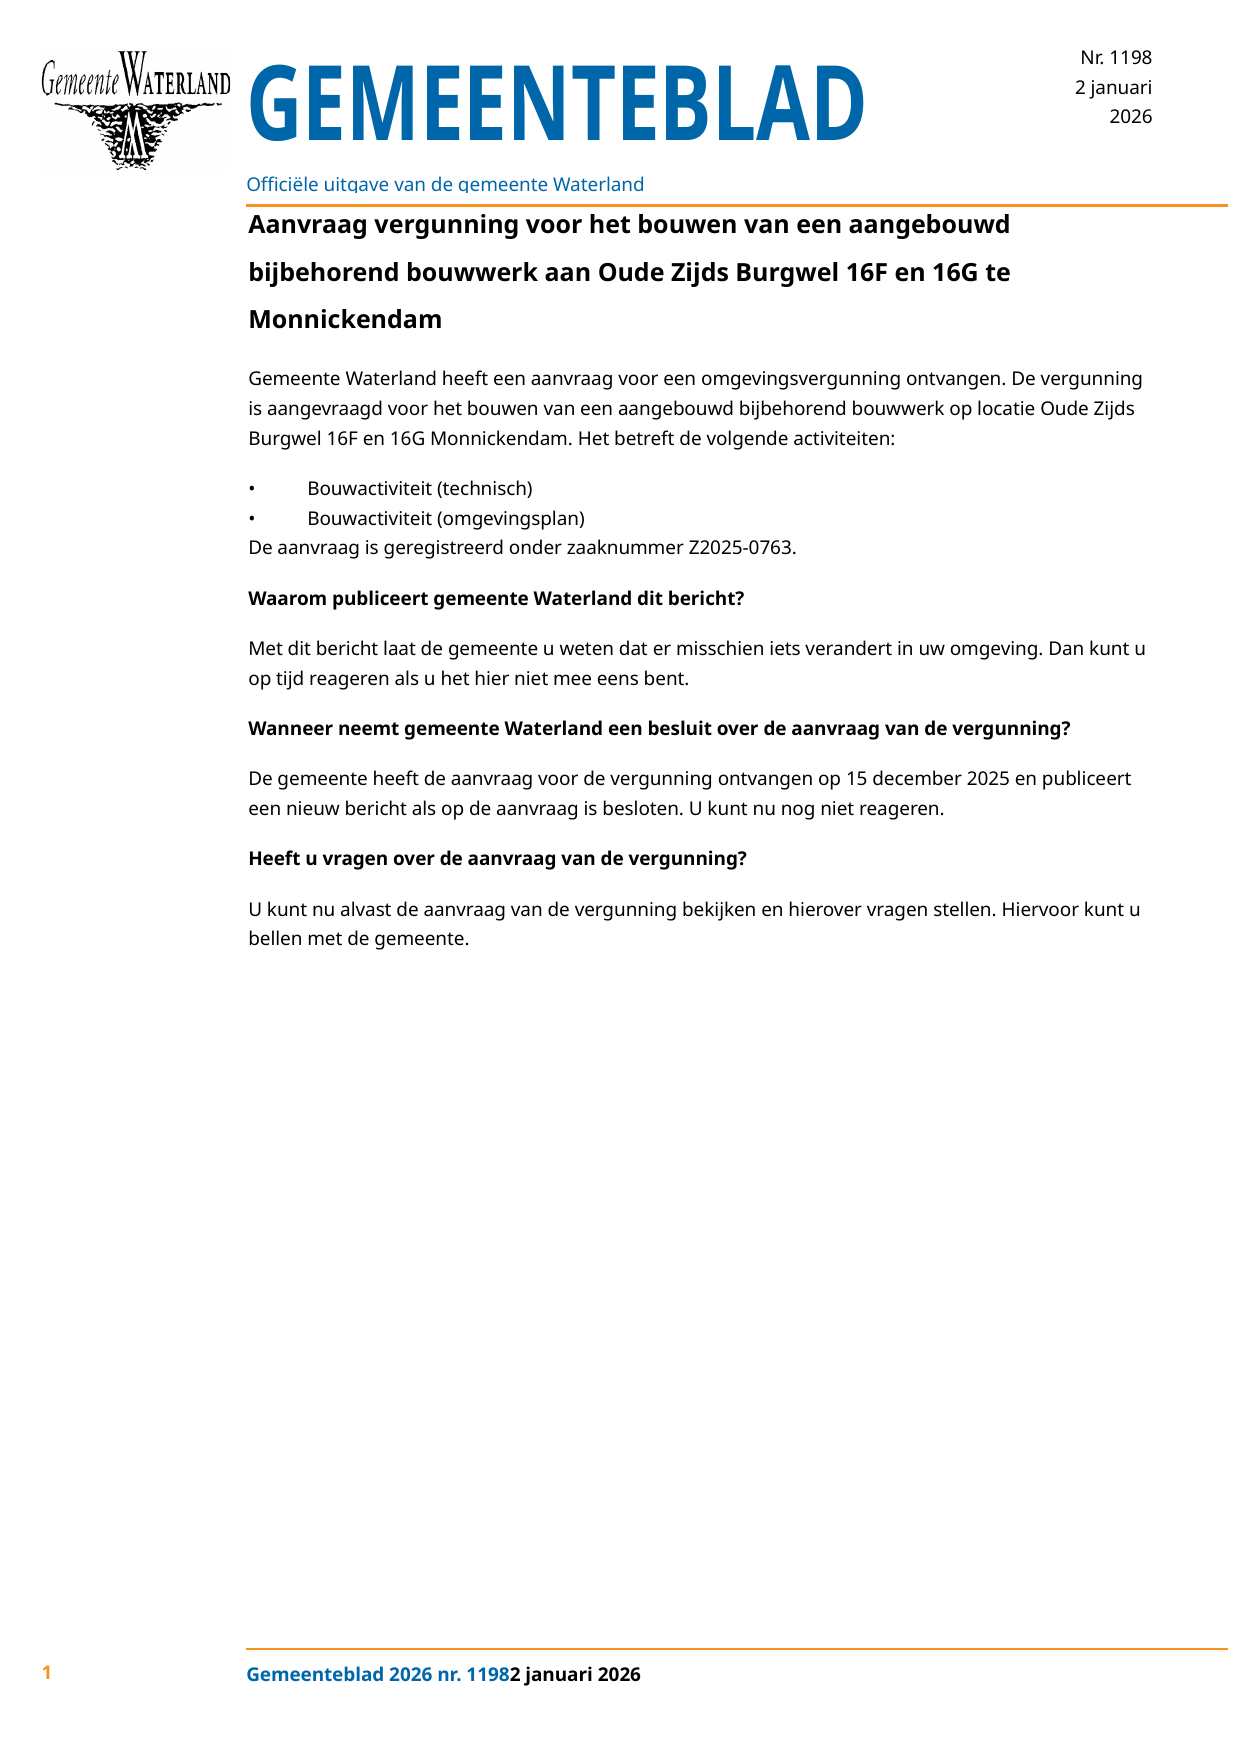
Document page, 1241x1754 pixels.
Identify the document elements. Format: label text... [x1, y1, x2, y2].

text De aanvraag is geregistreerd onder zaaknummer Z2025-0763. [248, 534, 1152, 560]
text Wanneer neemt gemeente Waterland een besluit over de aanvraag van de vergunning? [248, 715, 1152, 741]
text U kunt nu alvast de aanvraag van de vergunning bekijken en hierover vragen stellen. Hiervoor kunt u bellen met de gemeente. [248, 896, 1152, 951]
text Aanvraag vergunning voor het bouwen van een aangebouwd bijbehorend bouwwerk aan Oude Zijds Burgwel 16F en 16G te Monnickendam [248, 207, 1152, 336]
text Heeft u vragen over de aanvraag van de vergunning? [248, 846, 1152, 871]
text Gemeente Waterland heeft een aanvraag voor een omgevingsvergunning ontvangen. De vergunning is aangevraagd voor het bouwen van een aangebouwd bijbehorend bouwwerk op locatie Oude Zijds Burgwel 16F en 16G Monnickendam. Het betreft de volgende activiteiten: [248, 366, 1152, 450]
text De gemeente heeft de aanvraag voor de vergunning ontvangen op 15 december 2025 en publiceert een nieuw bericht als op de aanvraag is besloten. U kunt nu nog niet reageren. [248, 766, 1152, 821]
list Bouwactiviteit (technisch) [248, 475, 1152, 501]
list Bouwactiviteit (omgevingsplan) [248, 505, 1152, 530]
picture [41, 47, 231, 172]
text Waarom publiceert gemeente Waterland dit bericht? [248, 585, 1152, 610]
text Met dit bericht laat de gemeente u weten dat er misschien iets verandert in uw omgeving. Dan kunt u op tijd reageren als u het hier niet mee eens bent. [248, 635, 1152, 690]
